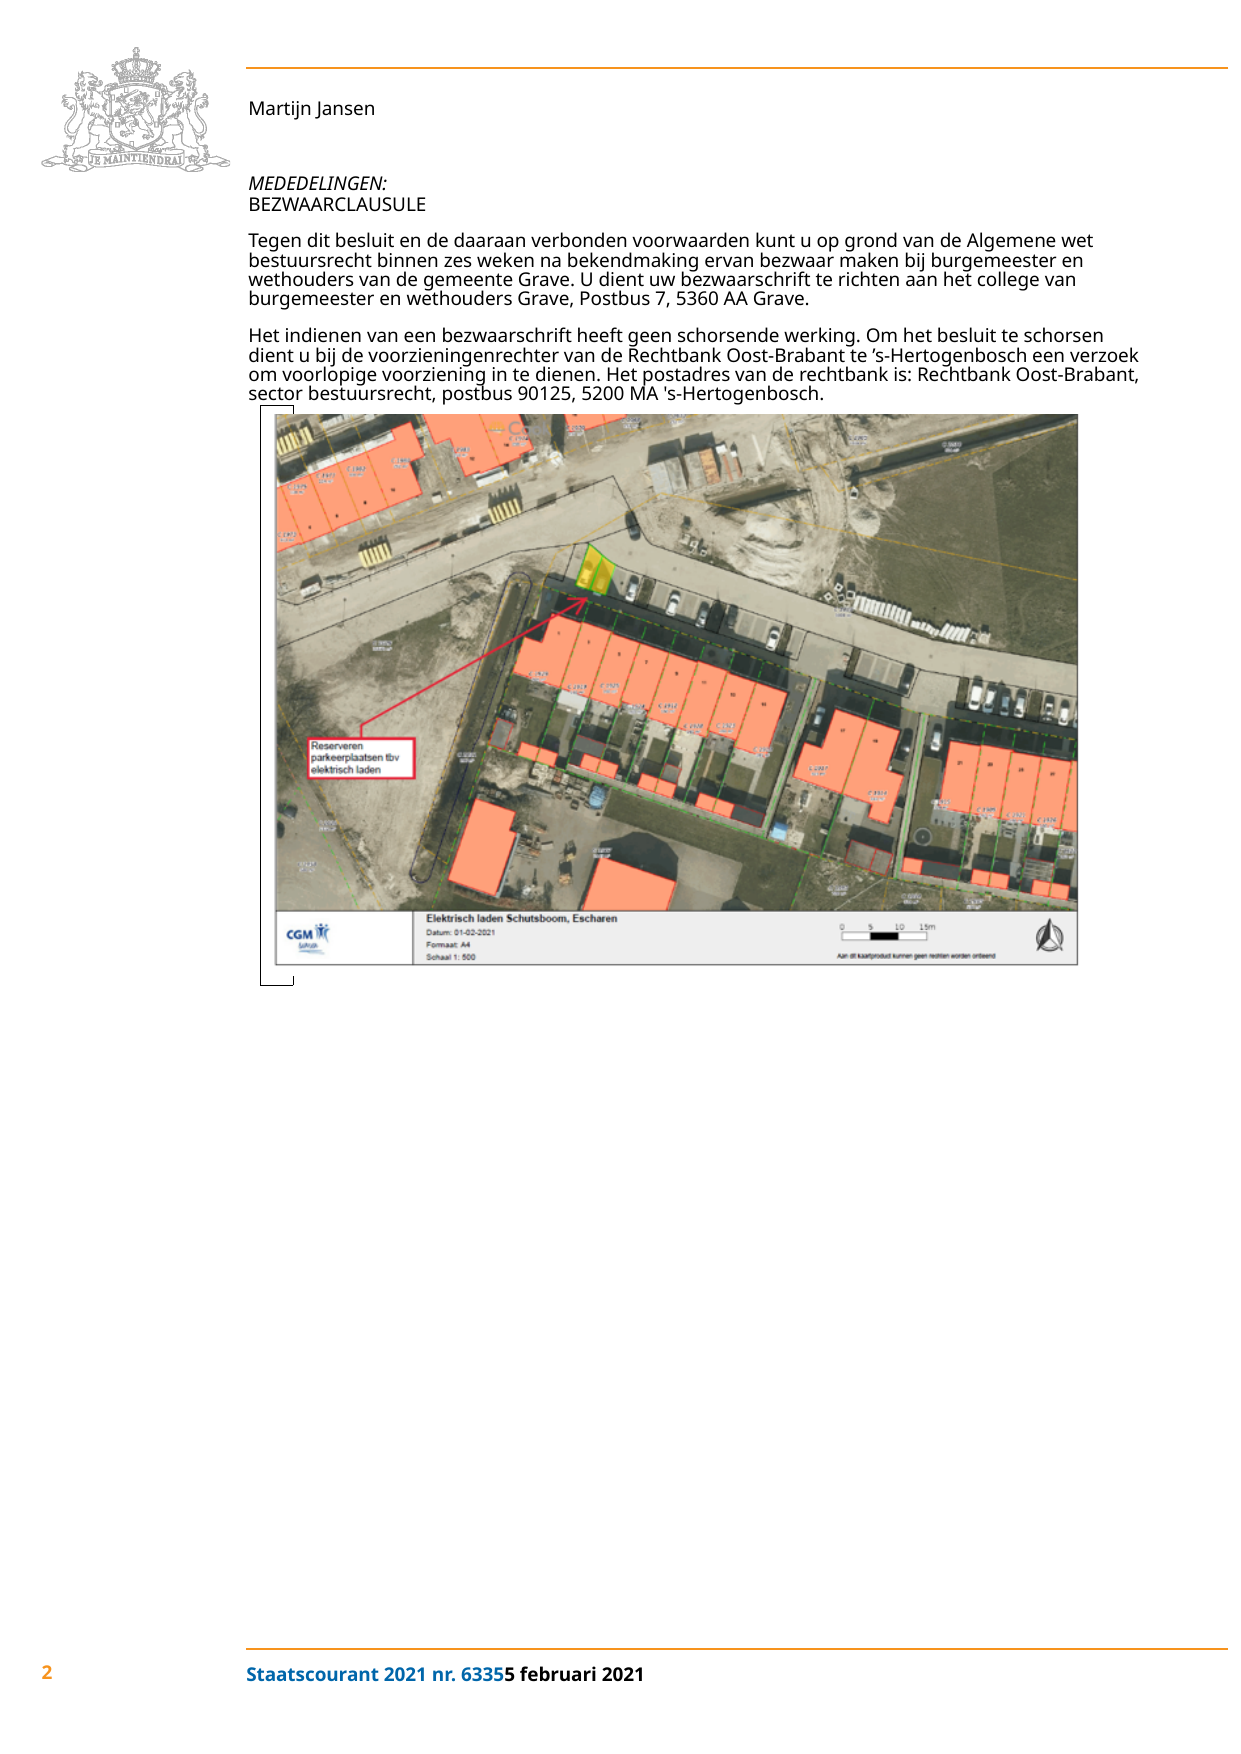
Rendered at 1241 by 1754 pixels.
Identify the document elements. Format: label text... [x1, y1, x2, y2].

text Het indienen van een bezwaarschrift heeft geen schorsende werking. Om het besluit te schorsen dient u bij de voorzieningenrechter van de Rechtbank Oost-Brabant te ’s-Hertogenbosch een verzoek om voorlopige voorziening in te dienen. Het postadres van de rechtbank is: Rechtbank Oost-Brabant, sector bestuursrecht, postbus 90125, 5200 MA 's-Hertogenbosch. [248, 327, 1152, 404]
text Martijn Jansen [248, 95, 1152, 121]
picture [41, 47, 231, 172]
text MEDEDELINGEN: [248, 170, 1152, 196]
text Tegen dit besluit en de daaraan verbonden voorwaarden kunt u op grond van de Algemene wet bestuursrecht binnen zes weken na bekendmaking ervan bezwaar maken bij burgemeester en wethouders van de gemeente Grave. U dient uw bezwaarschrift te richten aan het college van burgemeester en wethouders Grave, Postbus 7, 5360 AA Grave. [248, 232, 1152, 309]
text BEZWAARCLAUSULE [248, 196, 1152, 215]
picture [268, 414, 1090, 976]
